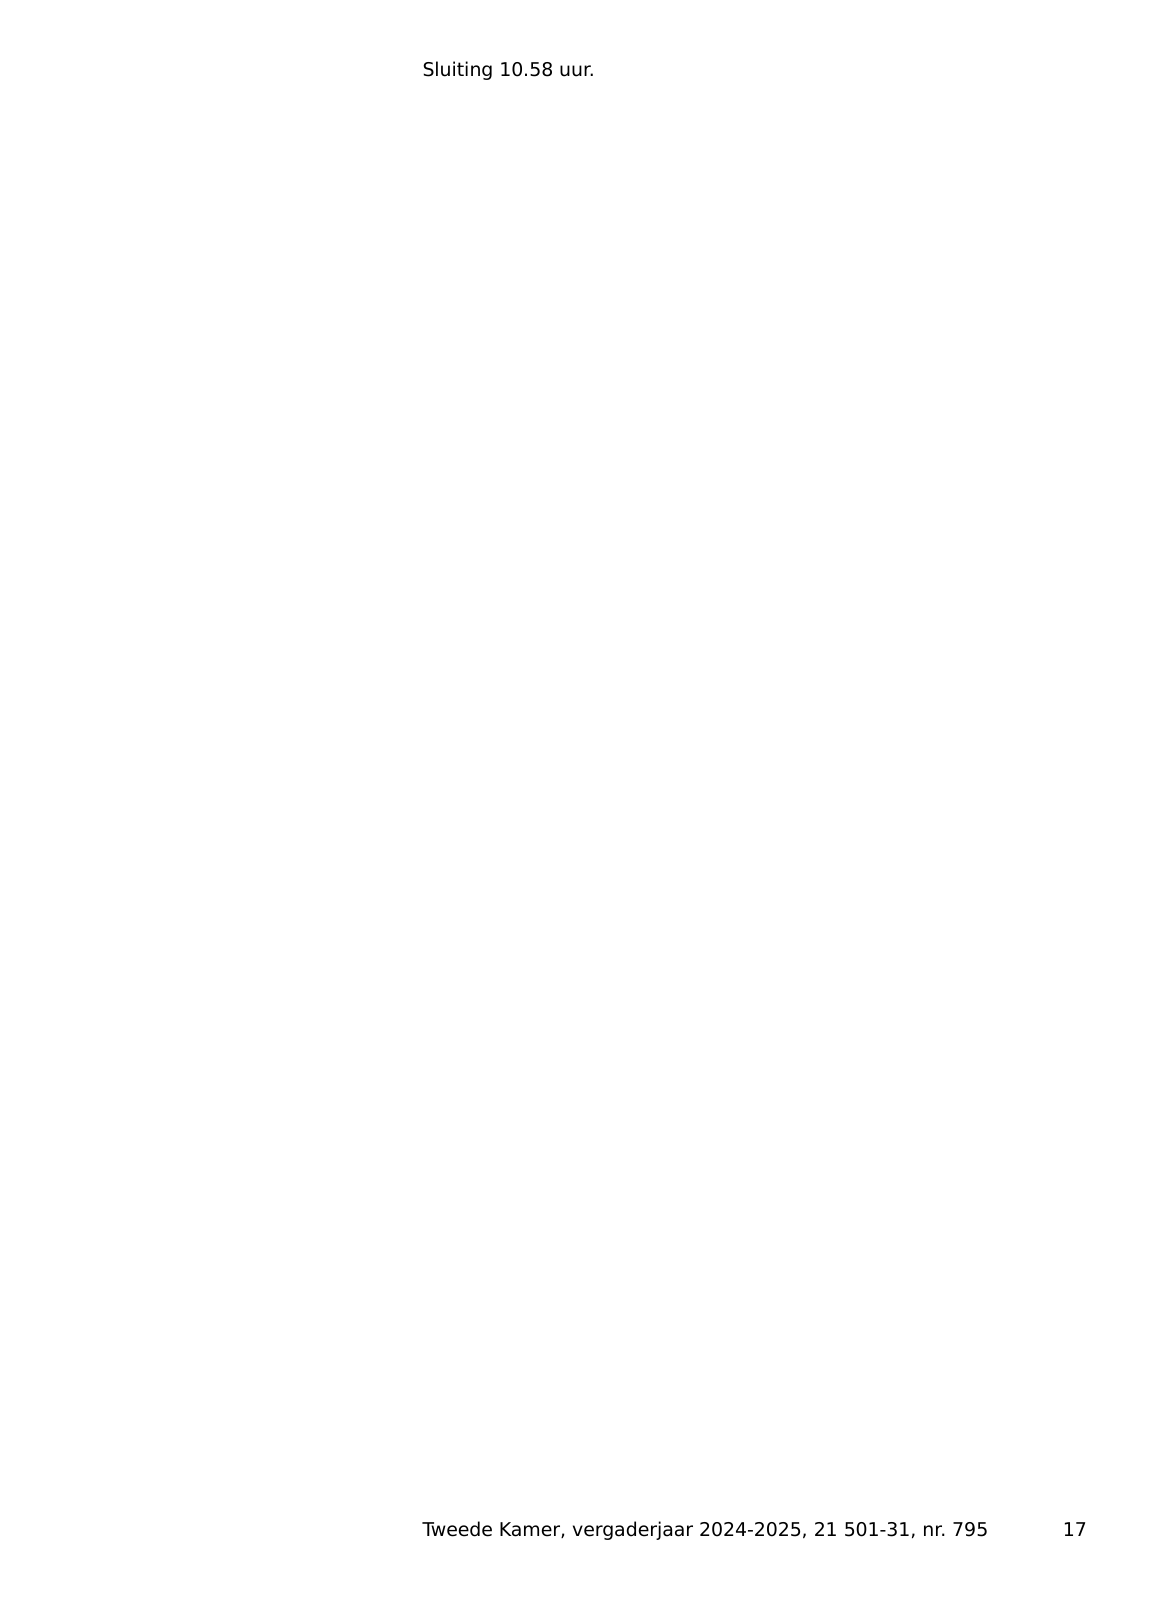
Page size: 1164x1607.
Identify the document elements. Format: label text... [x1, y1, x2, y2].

text Sluiting 10.58 uur. [422, 59, 1087, 81]
